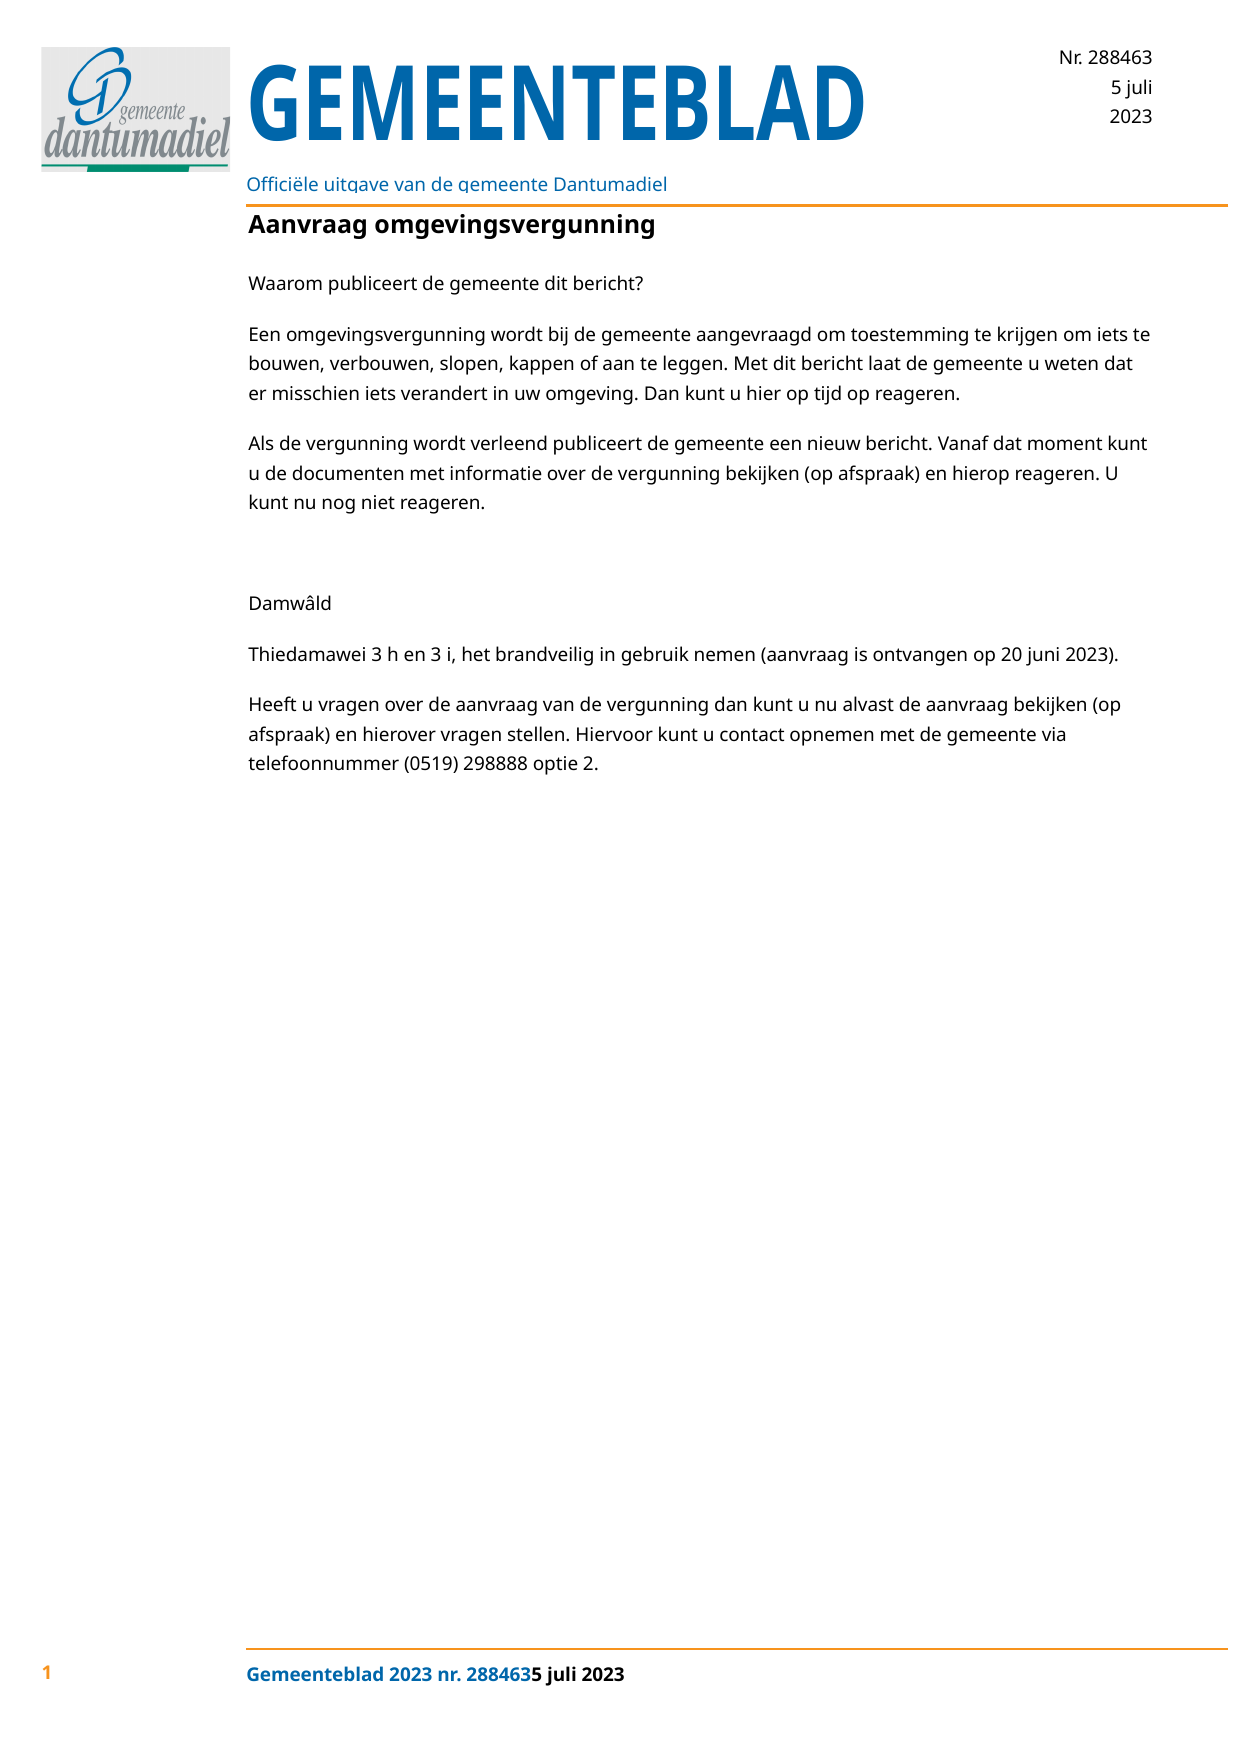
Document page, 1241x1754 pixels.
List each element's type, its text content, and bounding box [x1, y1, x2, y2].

text Aanvraag omgevingsvergunning [248, 207, 1152, 241]
text Thiedamawei 3 h en 3 i, het brandveilig in gebruik nemen (aanvraag is ontvangen op 20 juni 2023). [248, 641, 1152, 666]
text Als de vergunning wordt verleend publiceert de gemeente een nieuw bericht. Vanaf dat moment kunt u de documenten met informatie over de vergunning bekijken (op afspraak) en hierop reageren. U kunt nu nog niet reageren. [248, 430, 1152, 515]
text Heeft u vragen over de aanvraag van de vergunning dan kunt u nu alvast de aanvraag bekijken (op afspraak) en hierover vragen stellen. Hiervoor kunt u contact opnemen met de gemeente via telefoonnummer (0519) 298888 optie 2. [248, 691, 1152, 776]
text Een omgevingsvergunning wordt bij de gemeente aangevraagd om toestemming te krijgen om iets te bouwen, verbouwen, slopen, kappen of aan te leggen. Met dit bericht laat de gemeente u weten dat er misschien iets verandert in uw omgeving. Dan kunt u hier op tijd op reageren. [248, 321, 1152, 406]
picture [41, 47, 231, 172]
text Waarom publiceert de gemeente dit bericht? [248, 270, 1152, 296]
text Damwâld [248, 590, 1152, 616]
